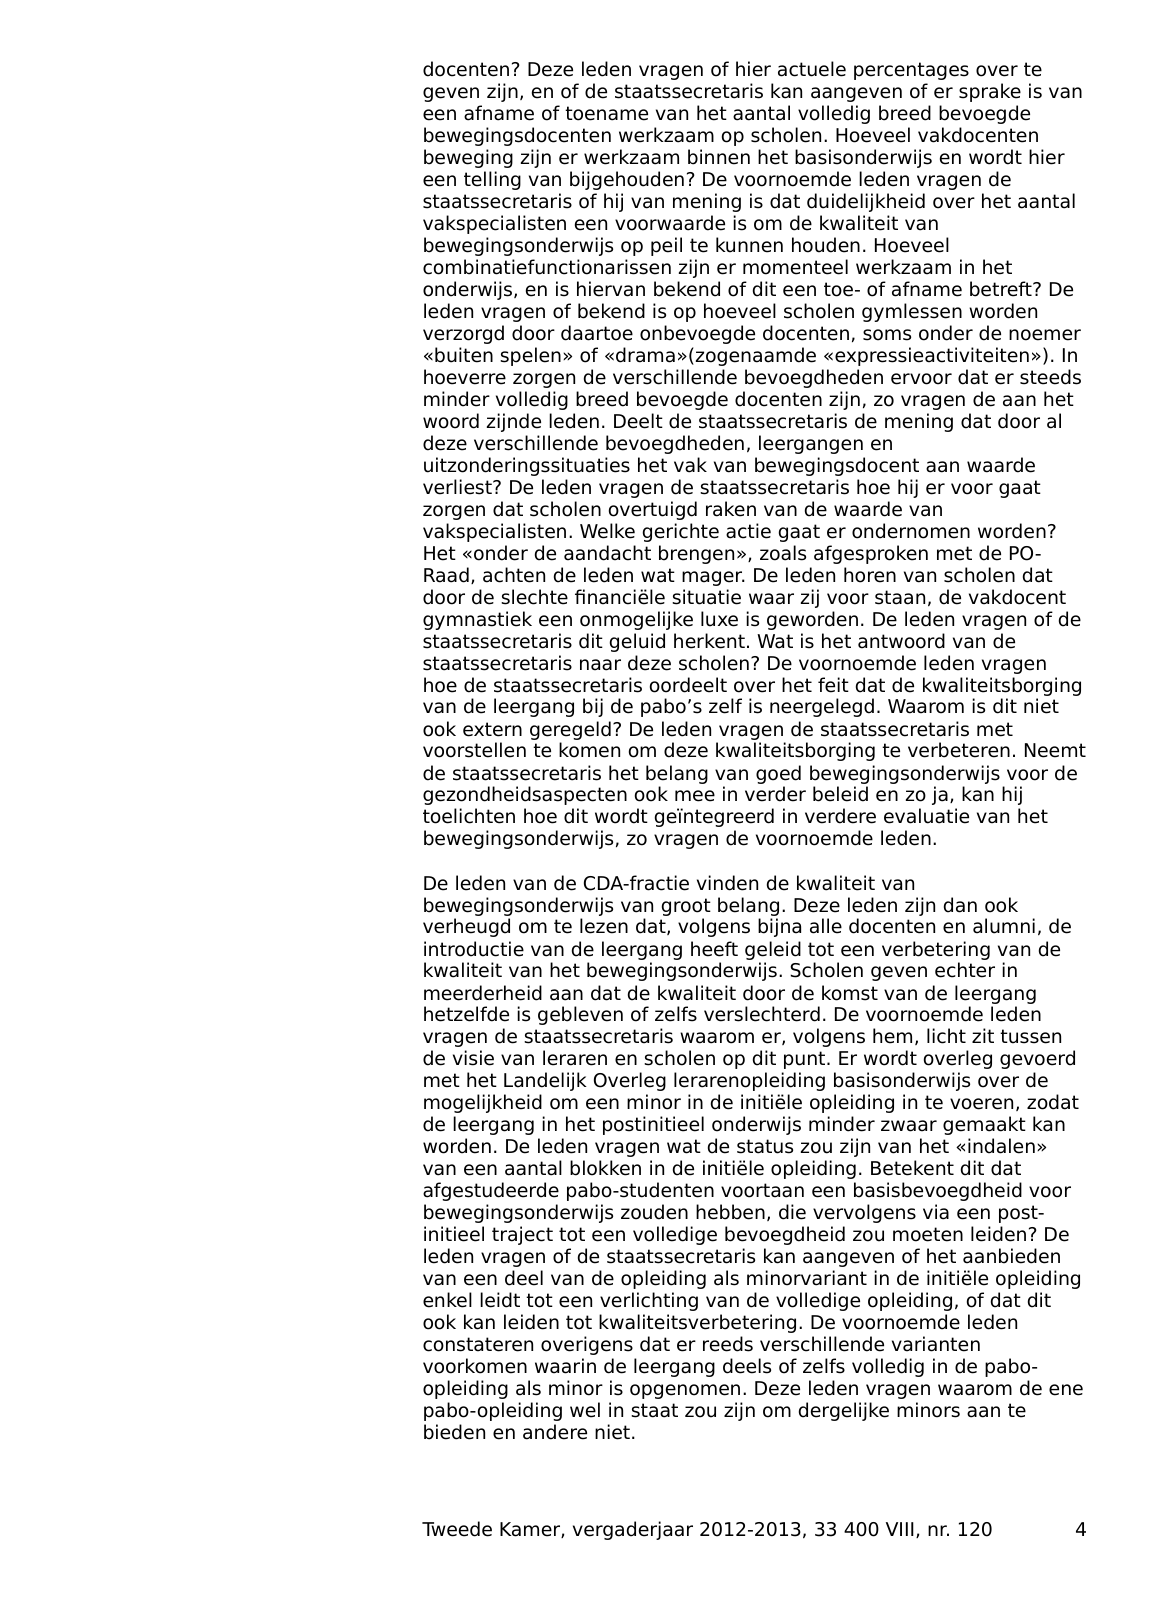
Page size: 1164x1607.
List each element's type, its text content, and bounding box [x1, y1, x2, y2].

text De leden van de CDA-fractie vinden de kwaliteit van bewegingsonderwijs van groot belang. Deze leden zijn dan ook verheugd om te lezen dat, volgens bijna alle docenten en alumni, de introductie van de leergang heeft geleid tot een verbetering van de kwaliteit van het bewegingsonderwijs. Scholen geven echter in meerderheid aan dat de kwaliteit door de komst van de leergang hetzelfde is gebleven of zelfs verslechterd. De voornoemde leden vragen de staatssecretaris waarom er, volgens hem, licht zit tussen de visie van leraren en scholen op dit punt. Er wordt overleg gevoerd met het Landelijk Overleg lerarenopleiding basisonderwijs over de mogelijkheid om een minor in de initiële opleiding in te voeren, zodat de leergang in het postinitieel onderwijs minder zwaar gemaakt kan worden. De leden vragen wat de status zou zijn van het «indalen» van een aantal blokken in de initiële opleiding. Betekent dit dat afgestudeerde pabo-studenten voortaan een basisbevoegdheid voor bewegingsonderwijs zouden hebben, die vervolgens via een post-initieel traject tot een volledige bevoegdheid zou moeten leiden? De leden vragen of de staatssecretaris kan aangeven of het aanbieden van een deel van de opleiding als minorvariant in de initiële opleiding enkel leidt tot een verlichting van de volledige opleiding, of dat dit ook kan leiden tot kwaliteitsverbetering. De voornoemde leden constateren overigens dat er reeds verschillende varianten voorkomen waarin de leergang deels of zelfs volledig in de pabo-opleiding als minor is opgenomen. Deze leden vragen waarom de ene pabo-opleiding wel in staat zou zijn om dergelijke minors aan te bieden en andere niet. [422, 872, 1087, 1444]
text docenten? Deze leden vragen of hier actuele percentages over te geven zijn, en of de staatssecretaris kan aangeven of er sprake is van een afname of toename van het aantal volledig breed bevoegde bewegingsdocenten werkzaam op scholen. Hoeveel vakdocenten beweging zijn er werkzaam binnen het basisonderwijs en wordt hier een telling van bijgehouden? De voornoemde leden vragen de staatssecretaris of hij van mening is dat duidelijkheid over het aantal vakspecialisten een voorwaarde is om de kwaliteit van bewegingsonderwijs op peil te kunnen houden. Hoeveel combinatiefunctionarissen zijn er momenteel werkzaam in het onderwijs, en is hiervan bekend of dit een toe- of afname betreft? De leden vragen of bekend is op hoeveel scholen gymlessen worden verzorgd door daartoe onbevoegde docenten, soms onder de noemer «buiten spelen» of «drama»(zogenaamde «expressieactiviteiten»). In hoeverre zorgen de verschillende bevoegdheden ervoor dat er steeds minder volledig breed bevoegde docenten zijn, zo vragen de aan het woord zijnde leden. Deelt de staatssecretaris de mening dat door al deze verschillende bevoegdheden, leergangen en uitzonderingssituaties het vak van bewegingsdocent aan waarde verliest? De leden vragen de staatssecretaris hoe hij er voor gaat zorgen dat scholen overtuigd raken van de waarde van vakspecialisten. Welke gerichte actie gaat er ondernomen worden? Het «onder de aandacht brengen», zoals afgesproken met de PO-Raad, achten de leden wat mager. De leden horen van scholen dat door de slechte financiële situatie waar zij voor staan, de vakdocent gymnastiek een onmogelijke luxe is geworden. De leden vragen of de staatssecretaris dit geluid herkent. Wat is het antwoord van de staatssecretaris naar deze scholen? De voornoemde leden vragen hoe de staatssecretaris oordeelt over het feit dat de kwaliteitsborging van de leergang bij de pabo’s zelf is neergelegd. Waarom is dit niet ook extern geregeld? De leden vragen de staatssecretaris met voorstellen te komen om deze kwaliteitsborging te verbeteren. Neemt de staatssecretaris het belang van goed bewegingsonderwijs voor de gezondheidsaspecten ook mee in verder beleid en zo ja, kan hij toelichten hoe dit wordt geïntegreerd in verdere evaluatie van het bewegingsonderwijs, zo vragen de voornoemde leden. [422, 59, 1087, 850]
